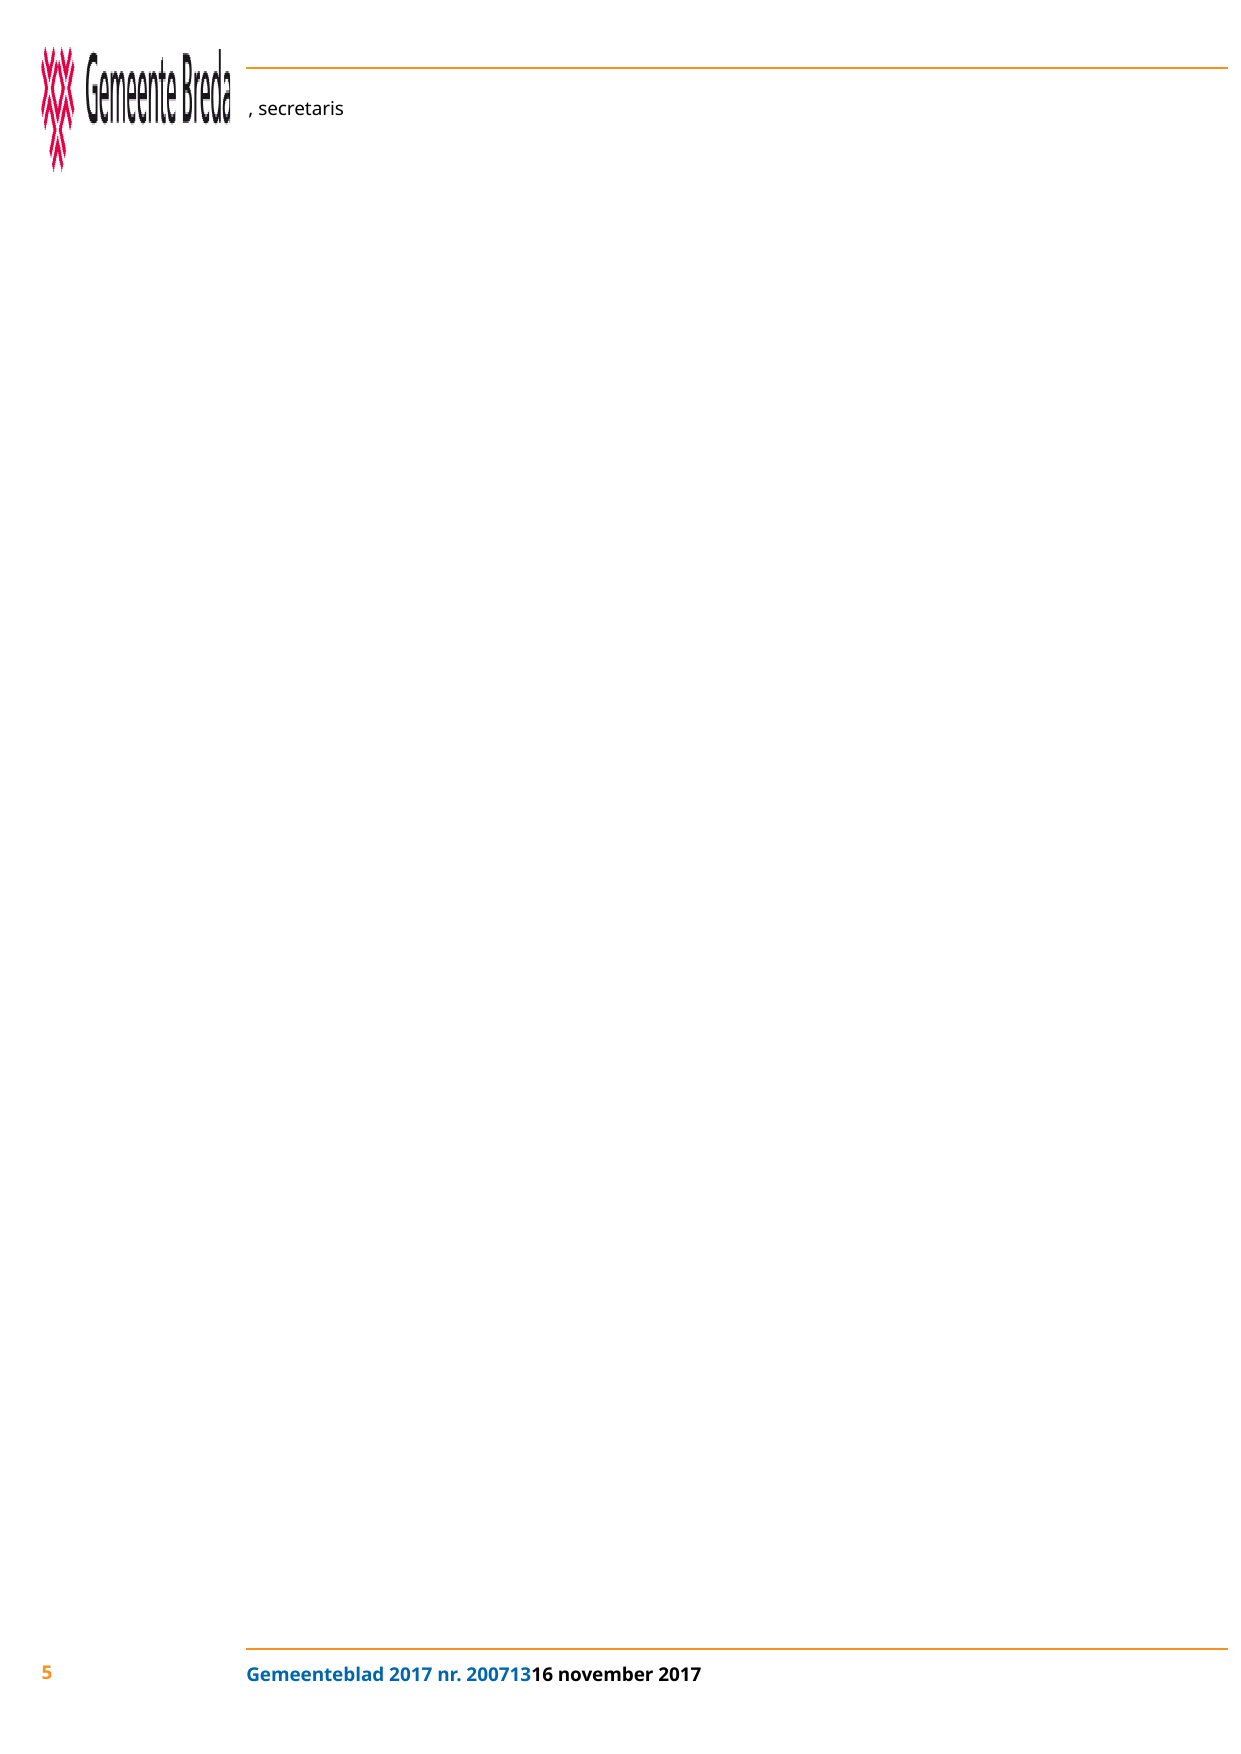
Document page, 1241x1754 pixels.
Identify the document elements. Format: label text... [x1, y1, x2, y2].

text , secretaris [248, 95, 1152, 121]
picture [41, 47, 231, 172]
